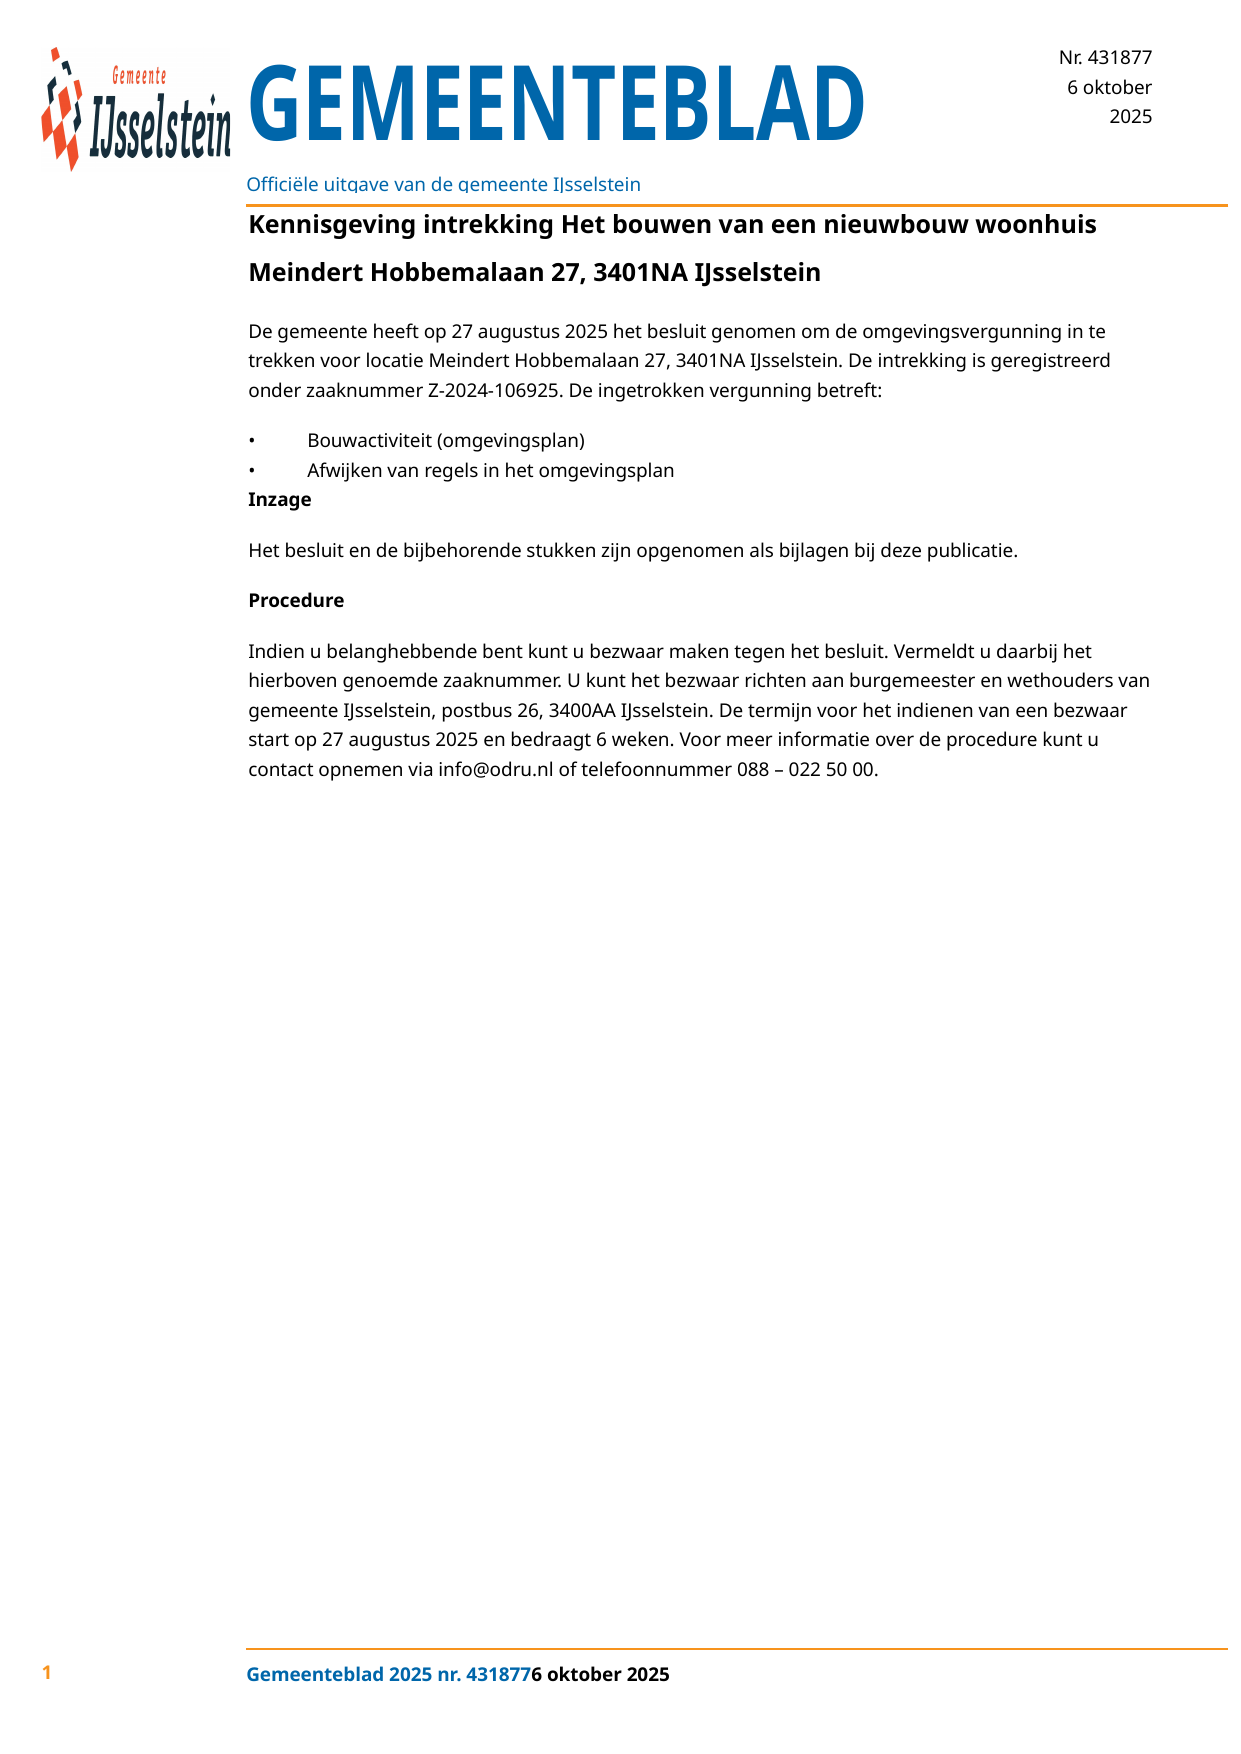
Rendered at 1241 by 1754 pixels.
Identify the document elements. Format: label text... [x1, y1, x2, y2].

list Bouwactiviteit (omgevingsplan) [248, 427, 1152, 453]
text Kennisgeving intrekking Het bouwen van een nieuwbouw woonhuis Meindert Hobbemalaan 27, 3401NA IJsselstein [248, 207, 1152, 288]
text Inzage [248, 487, 1152, 512]
list Afwijken van regels in het omgevingsplan [248, 457, 1152, 483]
picture [41, 47, 231, 172]
text De gemeente heeft op 27 augustus 2025 het besluit genomen om de omgevingsvergunning in te trekken voor locatie Meindert Hobbemalaan 27, 3401NA IJsselstein. De intrekking is geregistreerd onder zaaknummer Z-2024-106925. De ingetrokken vergunning betreft: [248, 318, 1152, 403]
text Procedure [248, 587, 1152, 613]
text Het besluit en de bijbehorende stukken zijn opgenomen als bijlagen bij deze publicatie. [248, 537, 1152, 563]
text Indien u belanghebbende bent kunt u bezwaar maken tegen het besluit. Vermeldt u daarbij het hierboven genoemde zaaknummer. U kunt het bezwaar richten aan burgemeester en wethouders van gemeente IJsselstein, postbus 26, 3400AA IJsselstein. De termijn voor het indienen van een bezwaar start op 27 augustus 2025 en bedraagt 6 weken. Voor meer informatie over de procedure kunt u contact opnemen via info@odru.nl of telefoonnummer 088 – 022 50 00. [248, 638, 1152, 782]
